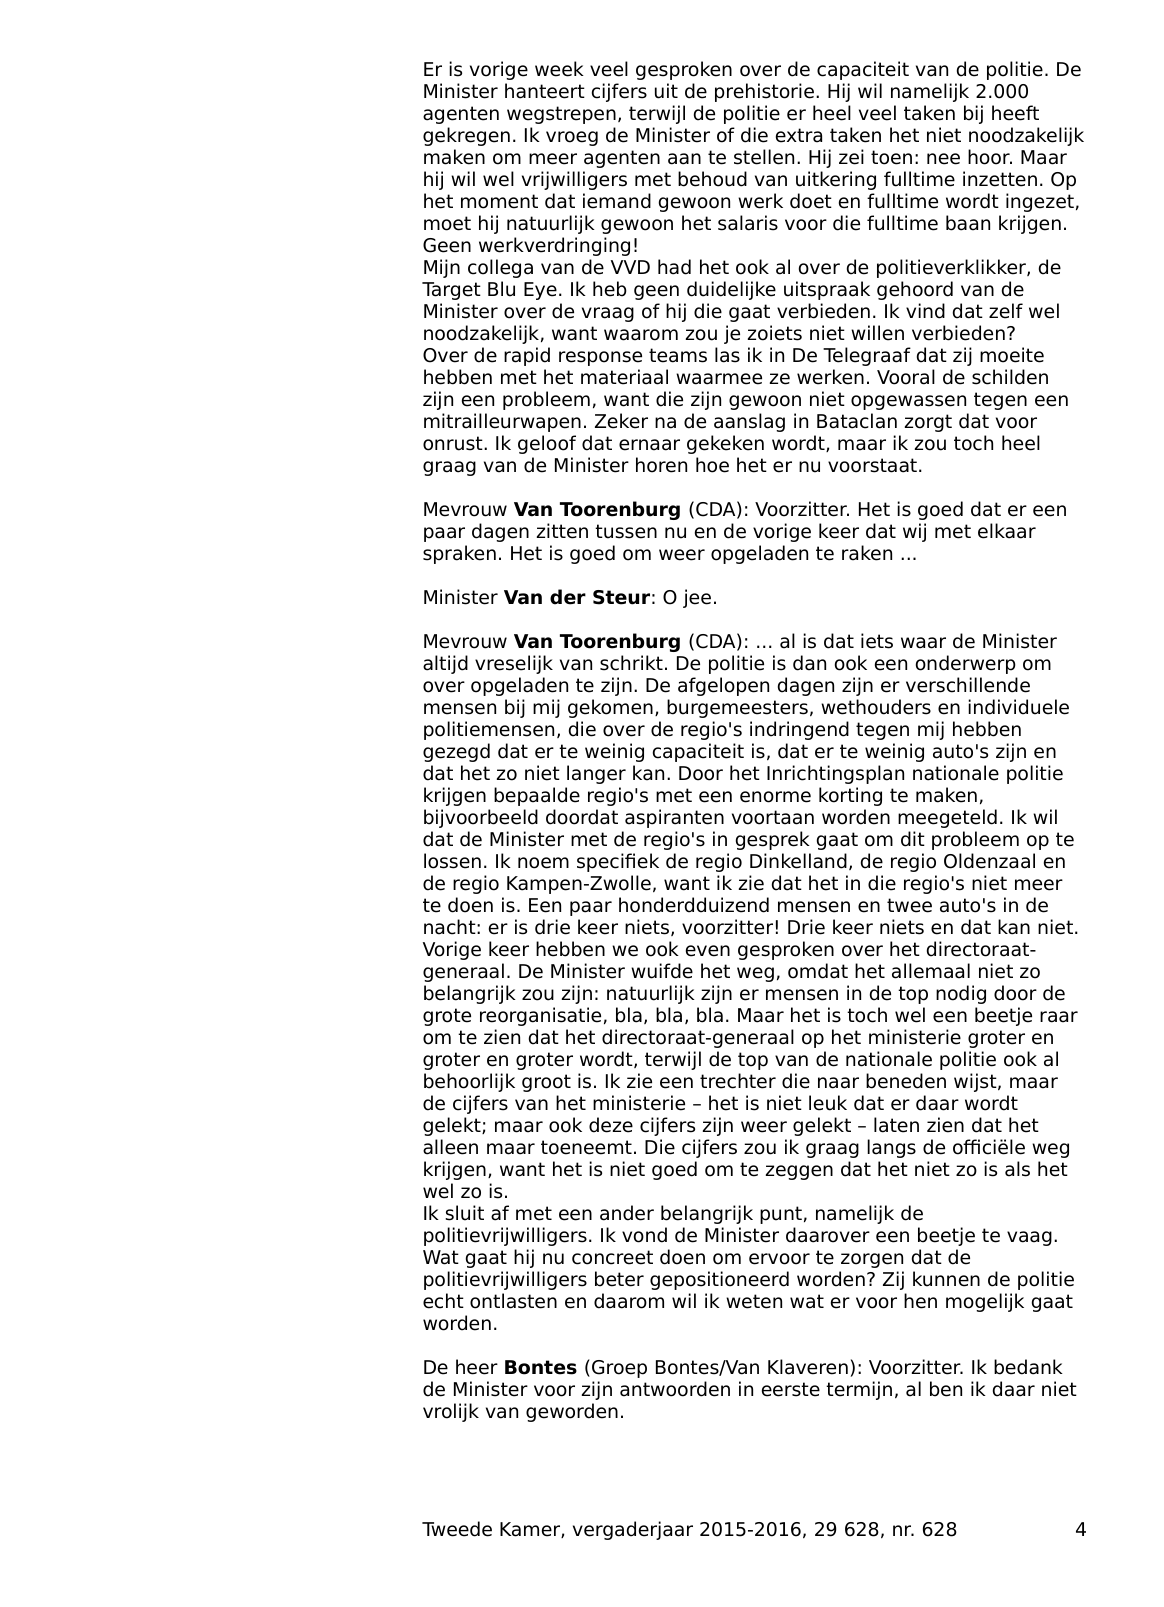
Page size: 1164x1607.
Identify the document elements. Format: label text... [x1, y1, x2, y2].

text De heer Bontes (Groep Bontes/Van Klaveren): Voorzitter. Ik bedank de Minister voor zijn antwoorden in eerste termijn, al ben ik daar niet vrolijk van geworden. [422, 1357, 1087, 1423]
text Over de rapid response teams las ik in De Telegraaf dat zij moeite hebben met het materiaal waarmee ze werken. Vooral de schilden zijn een probleem, want die zijn gewoon niet opgewassen tegen een mitrailleurwapen. Zeker na de aanslag in Bataclan zorgt dat voor onrust. Ik geloof dat ernaar gekeken wordt, maar ik zou toch heel graag van de Minister horen hoe het er nu voorstaat. [422, 345, 1087, 477]
text Ik sluit af met een ander belangrijk punt, namelijk de politievrijwilligers. Ik vond de Minister daarover een beetje te vaag. Wat gaat hij nu concreet doen om ervoor te zorgen dat de politievrijwilligers beter gepositioneerd worden? Zij kunnen de politie echt ontlasten en daarom wil ik weten wat er voor hen mogelijk gaat worden. [422, 1203, 1087, 1334]
text Mijn collega van de VVD had het ook al over de politieverklikker, de Target Blu Eye. Ik heb geen duidelijke uitspraak gehoord van de Minister over de vraag of hij die gaat verbieden. Ik vind dat zelf wel noodzakelijk, want waarom zou je zoiets niet willen verbieden? [422, 257, 1087, 345]
text Er is vorige week veel gesproken over de capaciteit van de politie. De Minister hanteert cijfers uit de prehistorie. Hij wil namelijk 2.000 agenten wegstrepen, terwijl de politie er heel veel taken bij heeft gekregen. Ik vroeg de Minister of die extra taken het niet noodzakelijk maken om meer agenten aan te stellen. Hij zei toen: nee hoor. Maar hij wil wel vrijwilligers met behoud van uitkering fulltime inzetten. Op het moment dat iemand gewoon werk doet en fulltime wordt ingezet, moet hij natuurlijk gewoon het salaris voor die fulltime baan krijgen. Geen werkverdringing! [422, 59, 1087, 257]
text Minister Van der Steur: O jee. [422, 587, 1087, 609]
text Mevrouw Van Toorenburg (CDA): Voorzitter. Het is goed dat er een paar dagen zitten tussen nu en de vorige keer dat wij met elkaar spraken. Het is goed om weer opgeladen te raken ... [422, 499, 1087, 565]
text Vorige keer hebben we ook even gesproken over het directoraat-generaal. De Minister wuifde het weg, omdat het allemaal niet zo belangrijk zou zijn: natuurlijk zijn er mensen in de top nodig door de grote reorganisatie, bla, bla, bla. Maar het is toch wel een beetje raar om te zien dat het directoraat-generaal op het ministerie groter en groter en groter wordt, terwijl de top van de nationale politie ook al behoorlijk groot is. Ik zie een trechter die naar beneden wijst, maar de cijfers van het ministerie – het is niet leuk dat er daar wordt gelekt; maar ook deze cijfers zijn weer gelekt – laten zien dat het alleen maar toeneemt. Die cijfers zou ik graag langs de officiële weg krijgen, want het is niet goed om te zeggen dat het niet zo is als het wel zo is. [422, 939, 1087, 1203]
text Mevrouw Van Toorenburg (CDA): ... al is dat iets waar de Minister altijd vreselijk van schrikt. De politie is dan ook een onderwerp om over opgeladen te zijn. De afgelopen dagen zijn er verschillende mensen bij mij gekomen, burgemeesters, wethouders en individuele politiemensen, die over de regio's indringend tegen mij hebben gezegd dat er te weinig capaciteit is, dat er te weinig auto's zijn en dat het zo niet langer kan. Door het Inrichtingsplan nationale politie krijgen bepaalde regio's met een enorme korting te maken, bijvoorbeeld doordat aspiranten voortaan worden meegeteld. Ik wil dat de Minister met de regio's in gesprek gaat om dit probleem op te lossen. Ik noem specifiek de regio Dinkelland, de regio Oldenzaal en de regio Kampen-Zwolle, want ik zie dat het in die regio's niet meer te doen is. Een paar honderdduizend mensen en twee auto's in de nacht: er is drie keer niets, voorzitter! Drie keer niets en dat kan niet. [422, 631, 1087, 939]
